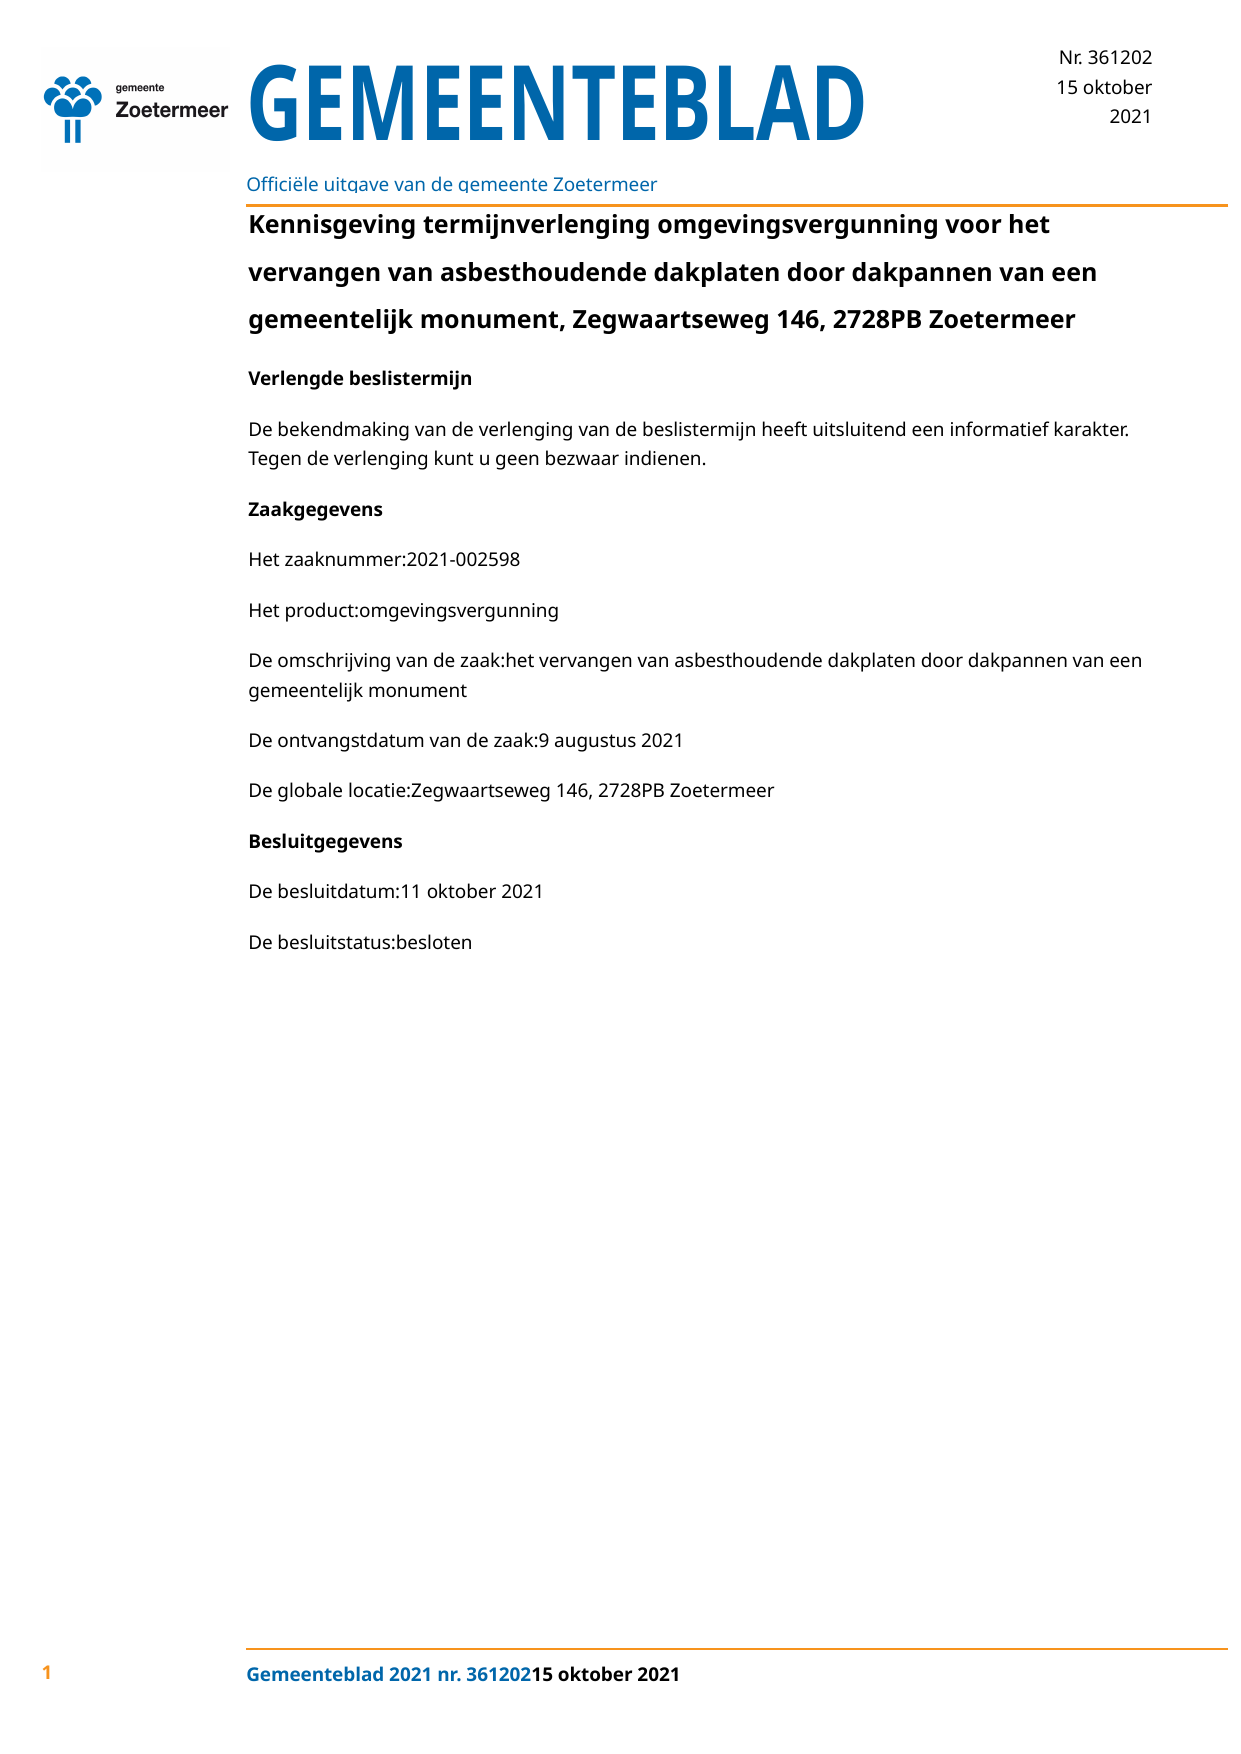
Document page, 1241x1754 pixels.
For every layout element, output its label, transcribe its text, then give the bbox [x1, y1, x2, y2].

text De globale locatie:Zegwaartseweg 146, 2728PB Zoetermeer [248, 778, 1152, 803]
text De bekendmaking van de verlenging van de beslistermijn heeft uitsluitend een informatief karakter. Tegen de verlenging kunt u geen bezwaar indienen. [248, 416, 1152, 471]
text Het zaaknummer:2021-002598 [248, 546, 1152, 572]
picture [41, 47, 231, 172]
text De omschrijving van de zaak:het vervangen van asbesthoudende dakplaten door dakpannen van een gemeentelijk monument [248, 647, 1152, 702]
text De besluitdatum:11 oktober 2021 [248, 878, 1152, 904]
text Verlengde beslistermijn [248, 366, 1152, 391]
text Zaakgegevens [248, 496, 1152, 522]
text De ontvangstdatum van de zaak:9 augustus 2021 [248, 727, 1152, 753]
text De besluitstatus:besloten [248, 929, 1152, 954]
text Het product:omgevingsvergunning [248, 597, 1152, 622]
text Besluitgegevens [248, 828, 1152, 854]
text Kennisgeving termijnverlenging omgevingsvergunning voor het vervangen van asbesthoudende dakplaten door dakpannen van een gemeentelijk monument, Zegwaartseweg 146, 2728PB Zoetermeer [248, 207, 1152, 336]
